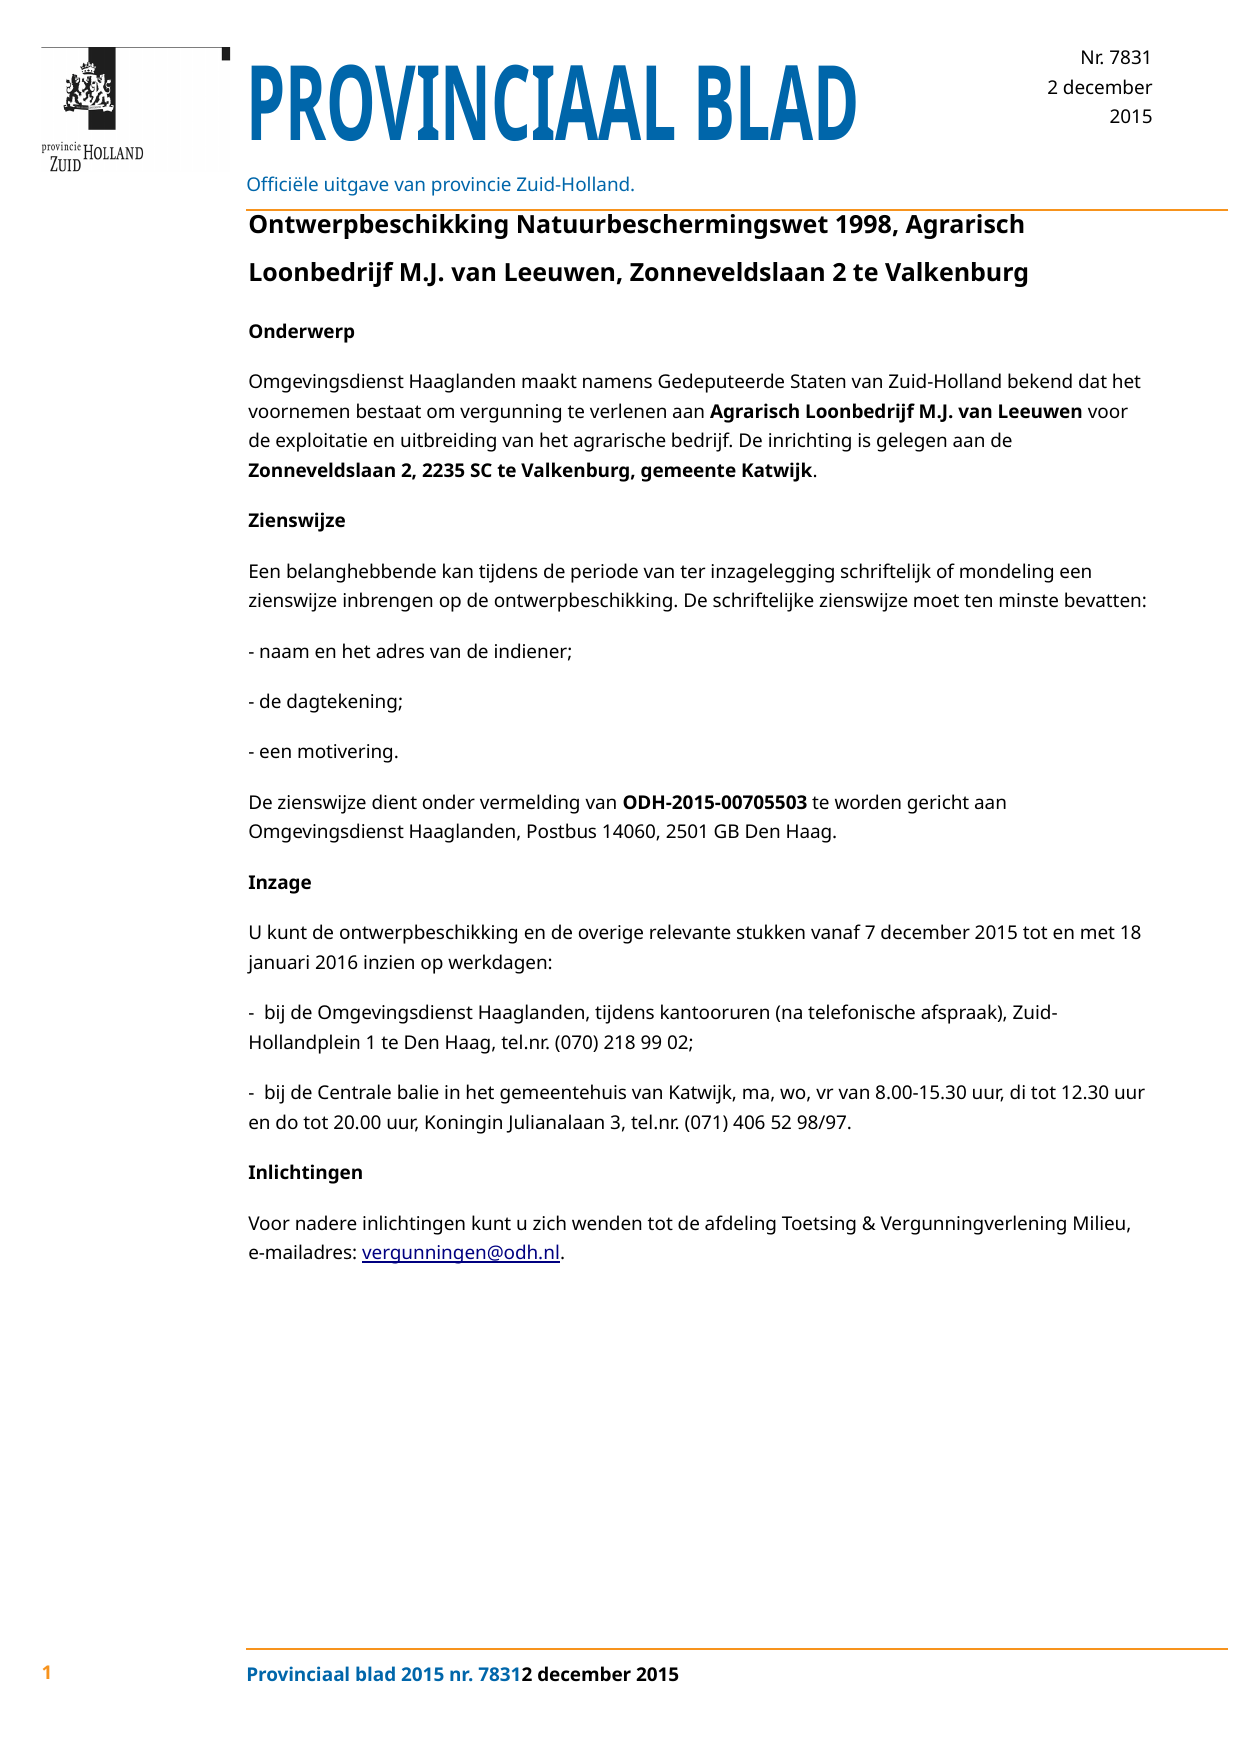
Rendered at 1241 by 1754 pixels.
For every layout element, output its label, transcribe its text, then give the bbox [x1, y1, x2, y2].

text - bij de Omgevingsdienst Haaglanden, tijdens kantooruren (na telefonische afspraak), Zuid-Hollandplein 1 te Den Haag, tel.nr. (070) 218 99 02; [248, 999, 1152, 1055]
text Onderwerp [248, 318, 1152, 344]
text - naam en het adres van de indiener; [248, 638, 1152, 664]
text Ontwerpbeschikking Natuurbeschermingswet 1998, Agrarisch Loonbedrijf M.J. van Leeuwen, Zonneveldslaan 2 te Valkenburg [248, 211, 1152, 288]
text Een belanghebbende kan tijdens de periode van ter inzagelegging schriftelijk of mondeling een zienswijze inbrengen op de ontwerpbeschikking. De schriftelijke zienswijze moet ten minste bevatten: [248, 558, 1152, 613]
text - bij de Centrale balie in het gemeentehuis van Katwijk, ma, wo, vr van 8.00-15.30 uur, di tot 12.30 uur en do tot 20.00 uur, Koningin Julianalaan 3, tel.nr. (071) 406 52 98/97. [248, 1079, 1152, 1135]
text Inzage [248, 869, 1152, 895]
text Voor nadere inlichtingen kunt u zich wenden tot de afdeling Toetsing & Vergunningverlening Milieu, e-mailadres: vergunningen@odh.nl. [248, 1210, 1152, 1265]
text De zienswijze dient onder vermelding van ODH-2015-00705503 te worden gericht aan Omgevingsdienst Haaglanden, Postbus 14060, 2501 GB Den Haag. [248, 789, 1152, 844]
text - een motivering. [248, 739, 1152, 764]
text Inlichtingen [248, 1159, 1152, 1185]
text Omgevingsdienst Haaglanden maakt namens Gedeputeerde Staten van Zuid-Holland bekend dat het voornemen bestaat om vergunning te verlenen aan Agrarisch Loonbedrijf M.J. van Leeuwen voor de exploitatie en uitbreiding van het agrarische bedrijf. De inrichting is gelegen aan de Zonneveldslaan 2, 2235 SC te Valkenburg, gemeente Katwijk. [248, 368, 1152, 483]
text - de dagtekening; [248, 688, 1152, 714]
text U kunt de ontwerpbeschikking en de overige relevante stukken vanaf 7 december 2015 tot en met 18 januari 2016 inzien op werkdagen: [248, 919, 1152, 975]
picture [41, 47, 231, 172]
text Zienswijze [248, 507, 1152, 533]
